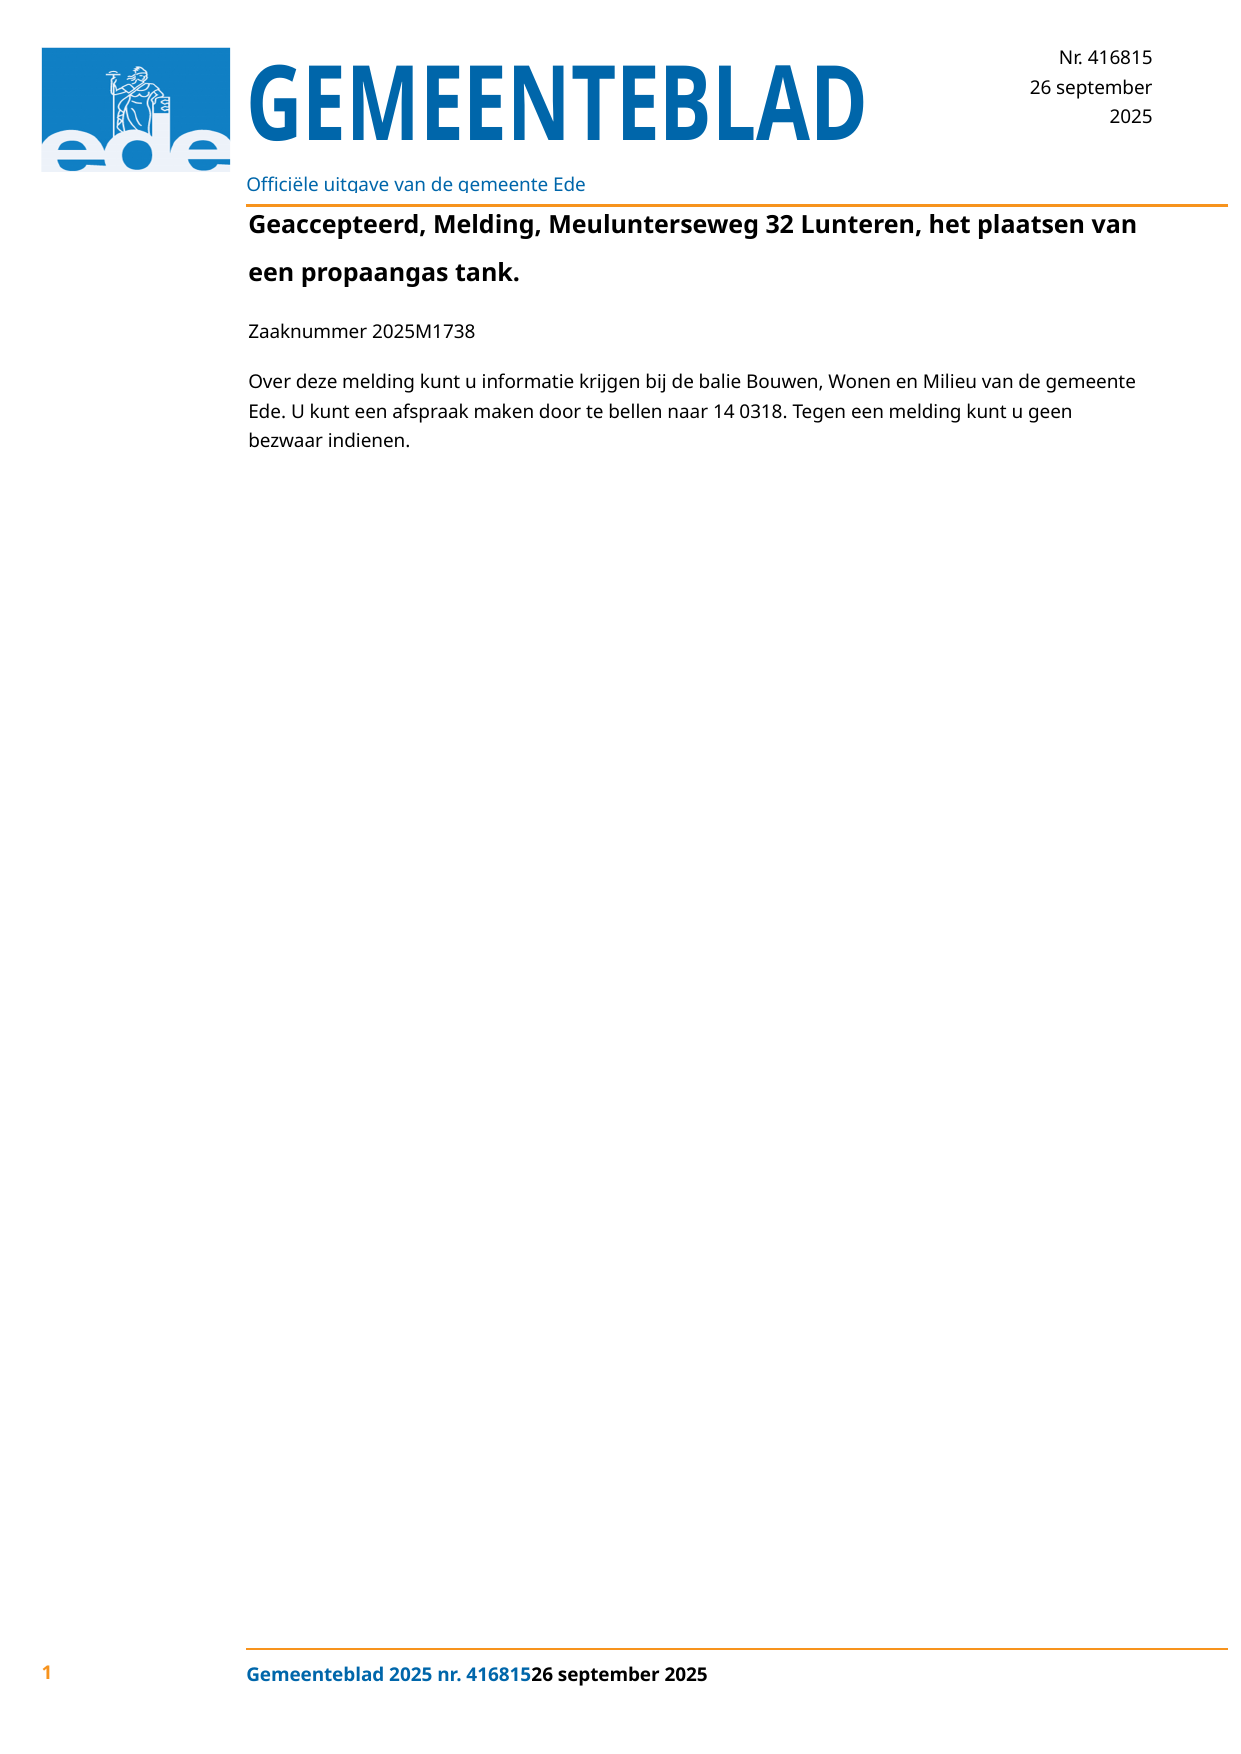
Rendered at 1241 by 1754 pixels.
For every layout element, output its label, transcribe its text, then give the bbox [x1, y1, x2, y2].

text Over deze melding kunt u informatie krijgen bij de balie Bouwen, Wonen en Milieu van de gemeente Ede. U kunt een afspraak maken door te bellen naar 14 0318. Tegen een melding kunt u geen bezwaar indienen. [248, 368, 1152, 453]
text Geaccepteerd, Melding, Meulunterseweg 32 Lunteren, het plaatsen van een propaangas tank. [248, 207, 1152, 288]
picture [41, 47, 231, 172]
text Zaaknummer 2025M1738 [248, 318, 1152, 344]
